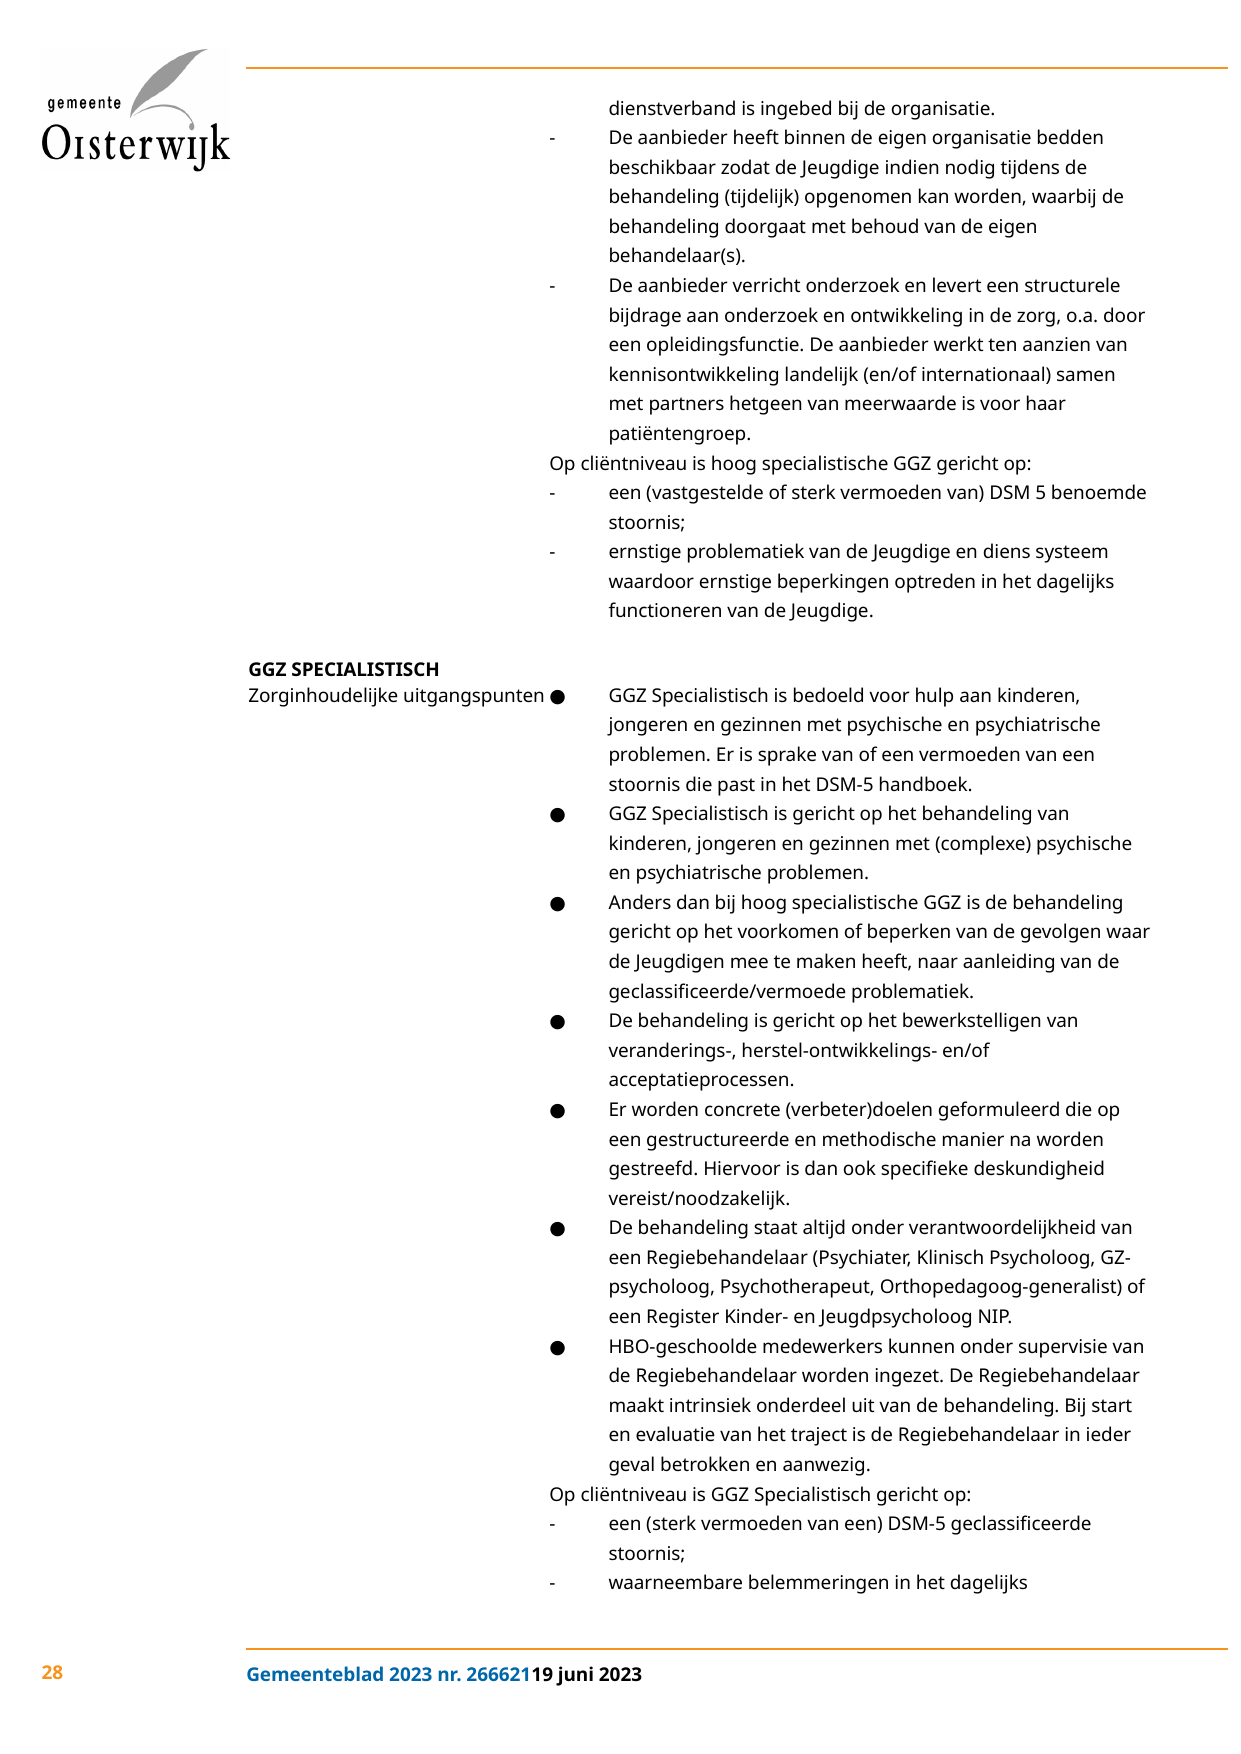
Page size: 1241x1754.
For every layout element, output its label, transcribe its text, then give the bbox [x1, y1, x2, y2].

table_header [549, 656, 850, 682]
table_cell [248, 95, 549, 623]
table_cell dienstverband is ingebed bij de organisatie. De aanbieder heeft binnen de eigen organisatie bedden beschikbaar zodat de Jeugdige indien nodig tijdens de behandeling (tijdelijk) opgenomen kan worden, waarbij de behandeling doorgaat met behoud van de eigen behandelaar(s). De aanbieder verricht onderzoek en levert een structurele bijdrage aan onderzoek en ontwikkeling in de zorg, o.a. door een opleidingsfunctie. De aanbieder werkt ten aanzien van kennisontwikkeling landelijk (en/of internationaal) samen met partners hetgeen van meerwaarde is voor haar patiëntengroep. Op cliëntniveau is hoog specialistische GGZ gericht op: een (vastgestelde of sterk vermoeden van) DSM 5 benoemde stoornis; ernstige problematiek van de Jeugdige en diens systeem waardoor ernstige beperkingen optreden in het dagelijks functioneren van de Jeugdige. [549, 95, 1152, 623]
picture [41, 47, 231, 172]
table_cell Zorginhoudelijke uitgangspunten [248, 682, 549, 1595]
table_header [850, 656, 1152, 682]
table_cell GGZ Specialistisch is bedoeld voor hulp aan kinderen, jongeren en gezinnen met psychische en psychiatrische problemen. Er is sprake van of een vermoeden van een stoornis die past in het DSM-5 handboek. GGZ Specialistisch is gericht op het behandeling van kinderen, jongeren en gezinnen met (complexe) psychische en psychiatrische problemen. Anders dan bij hoog specialistische GGZ is de behandeling gericht op het voorkomen of beperken van de gevolgen waar de Jeugdigen mee te maken heeft, naar aanleiding van de geclassificeerde/vermoede problematiek. De behandeling is gericht op het bewerkstelligen van veranderings-, herstel-ontwikkelings- en/of acceptatieprocessen. Er worden concrete (verbeter)doelen geformuleerd die op een gestructureerde en methodische manier na worden gestreefd. Hiervoor is dan ook specifieke deskundigheid vereist/noodzakelijk. De behandeling staat altijd onder verantwoordelijkheid van een Regiebehandelaar (Psychiater, Klinisch Psycholoog, GZ-psycholoog, Psychotherapeut, Orthopedagoog-generalist) of een Register Kinder- en Jeugdpsycholoog NIP. HBO-geschoolde medewerkers kunnen onder supervisie van de Regiebehandelaar worden ingezet. De Regiebehandelaar maakt intrinsiek onderdeel uit van de behandeling. Bij start en evaluatie van het traject is de Regiebehandelaar in ieder geval betrokken en aanwezig. Op cliëntniveau is GGZ Specialistisch gericht op: een (sterk vermoeden van een) DSM-5 geclassificeerde stoornis; waarneembare belemmeringen in het dagelijks [549, 682, 1152, 1595]
table_header GGZ SPECIALISTISCH [248, 656, 549, 682]
